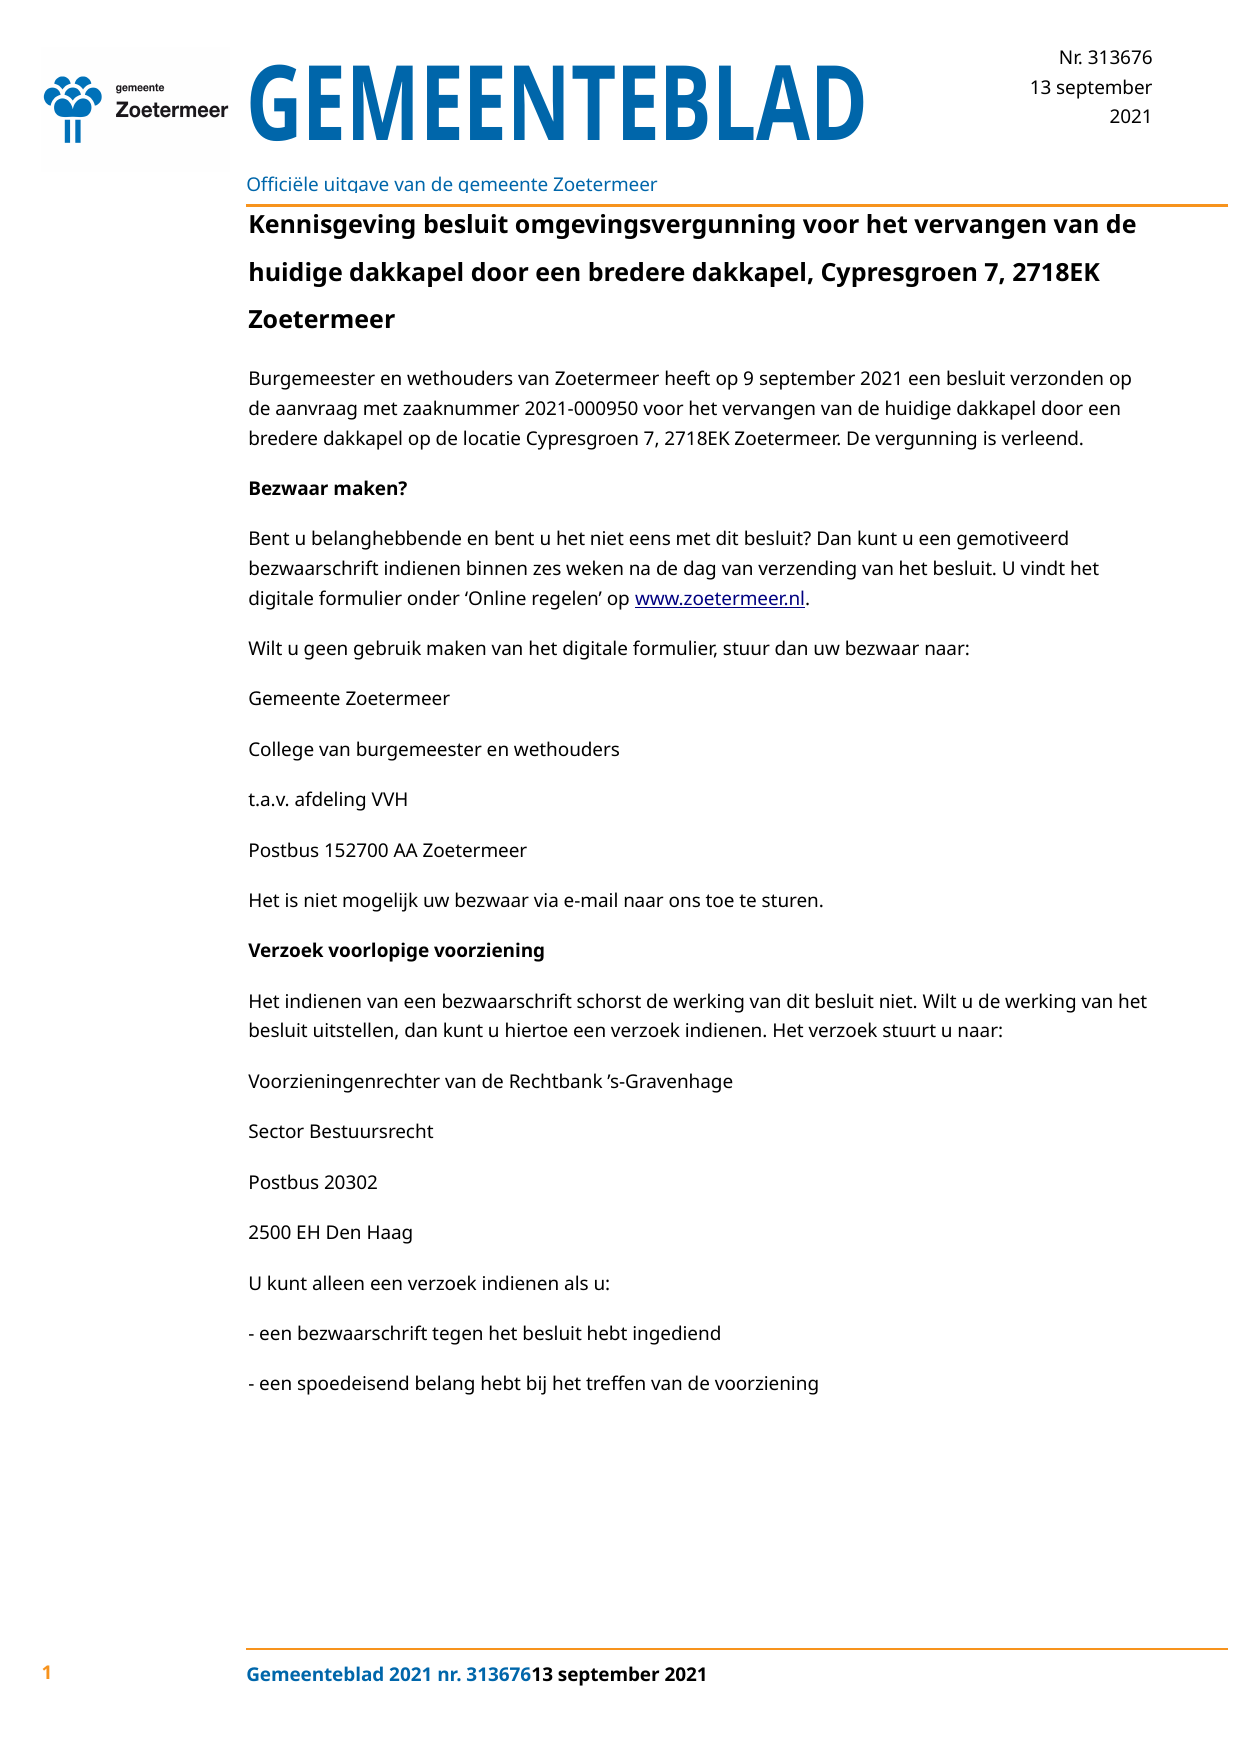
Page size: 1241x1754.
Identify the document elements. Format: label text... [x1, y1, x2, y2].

text 2500 EH Den Haag [248, 1219, 1152, 1245]
text Voorzieningenrechter van de Rechtbank ’s-Gravenhage [248, 1068, 1152, 1094]
text U kunt alleen een verzoek indienen als u: [248, 1270, 1152, 1295]
text Verzoek voorlopige voorziening [248, 938, 1152, 963]
text Burgemeester en wethouders van Zoetermeer heeft op 9 september 2021 een besluit verzonden op de aanvraag met zaaknummer 2021-000950 voor het vervangen van de huidige dakkapel door een bredere dakkapel op de locatie Cypresgroen 7, 2718EK Zoetermeer. De vergunning is verleend. [248, 366, 1152, 450]
text - een bezwaarschrift tegen het besluit hebt ingediend [248, 1320, 1152, 1346]
text Postbus 20302 [248, 1169, 1152, 1194]
text Het is niet mogelijk uw bezwaar via e-mail naar ons toe te sturen. [248, 887, 1152, 913]
text - een spoedeisend belang hebt bij het treffen van de voorziening [248, 1371, 1152, 1396]
text Sector Bestuursrecht [248, 1118, 1152, 1144]
text Postbus 152700 AA Zoetermeer [248, 837, 1152, 862]
text Bezwaar maken? [248, 475, 1152, 501]
text Kennisgeving besluit omgevingsvergunning voor het vervangen van de huidige dakkapel door een bredere dakkapel, Cypresgroen 7, 2718EK Zoetermeer [248, 207, 1152, 336]
picture [41, 47, 231, 172]
text Gemeente Zoetermeer [248, 686, 1152, 711]
text College van burgemeester en wethouders [248, 736, 1152, 762]
text Bent u belanghebbende en bent u het niet eens met dit besluit? Dan kunt u een gemotiveerd bezwaarschrift indienen binnen zes weken na de dag van verzending van het besluit. U vindt het digitale formulier onder ‘Online regelen’ op www.zoetermeer.nl. [248, 526, 1152, 610]
text Het indienen van een bezwaarschrift schorst de werking van dit besluit niet. Wilt u de werking van het besluit uitstellen, dan kunt u hiertoe een verzoek indienen. Het verzoek stuurt u naar: [248, 988, 1152, 1043]
text Wilt u geen gebruik maken van het digitale formulier, stuur dan uw bezwaar naar: [248, 635, 1152, 661]
text t.a.v. afdeling VVH [248, 786, 1152, 812]
